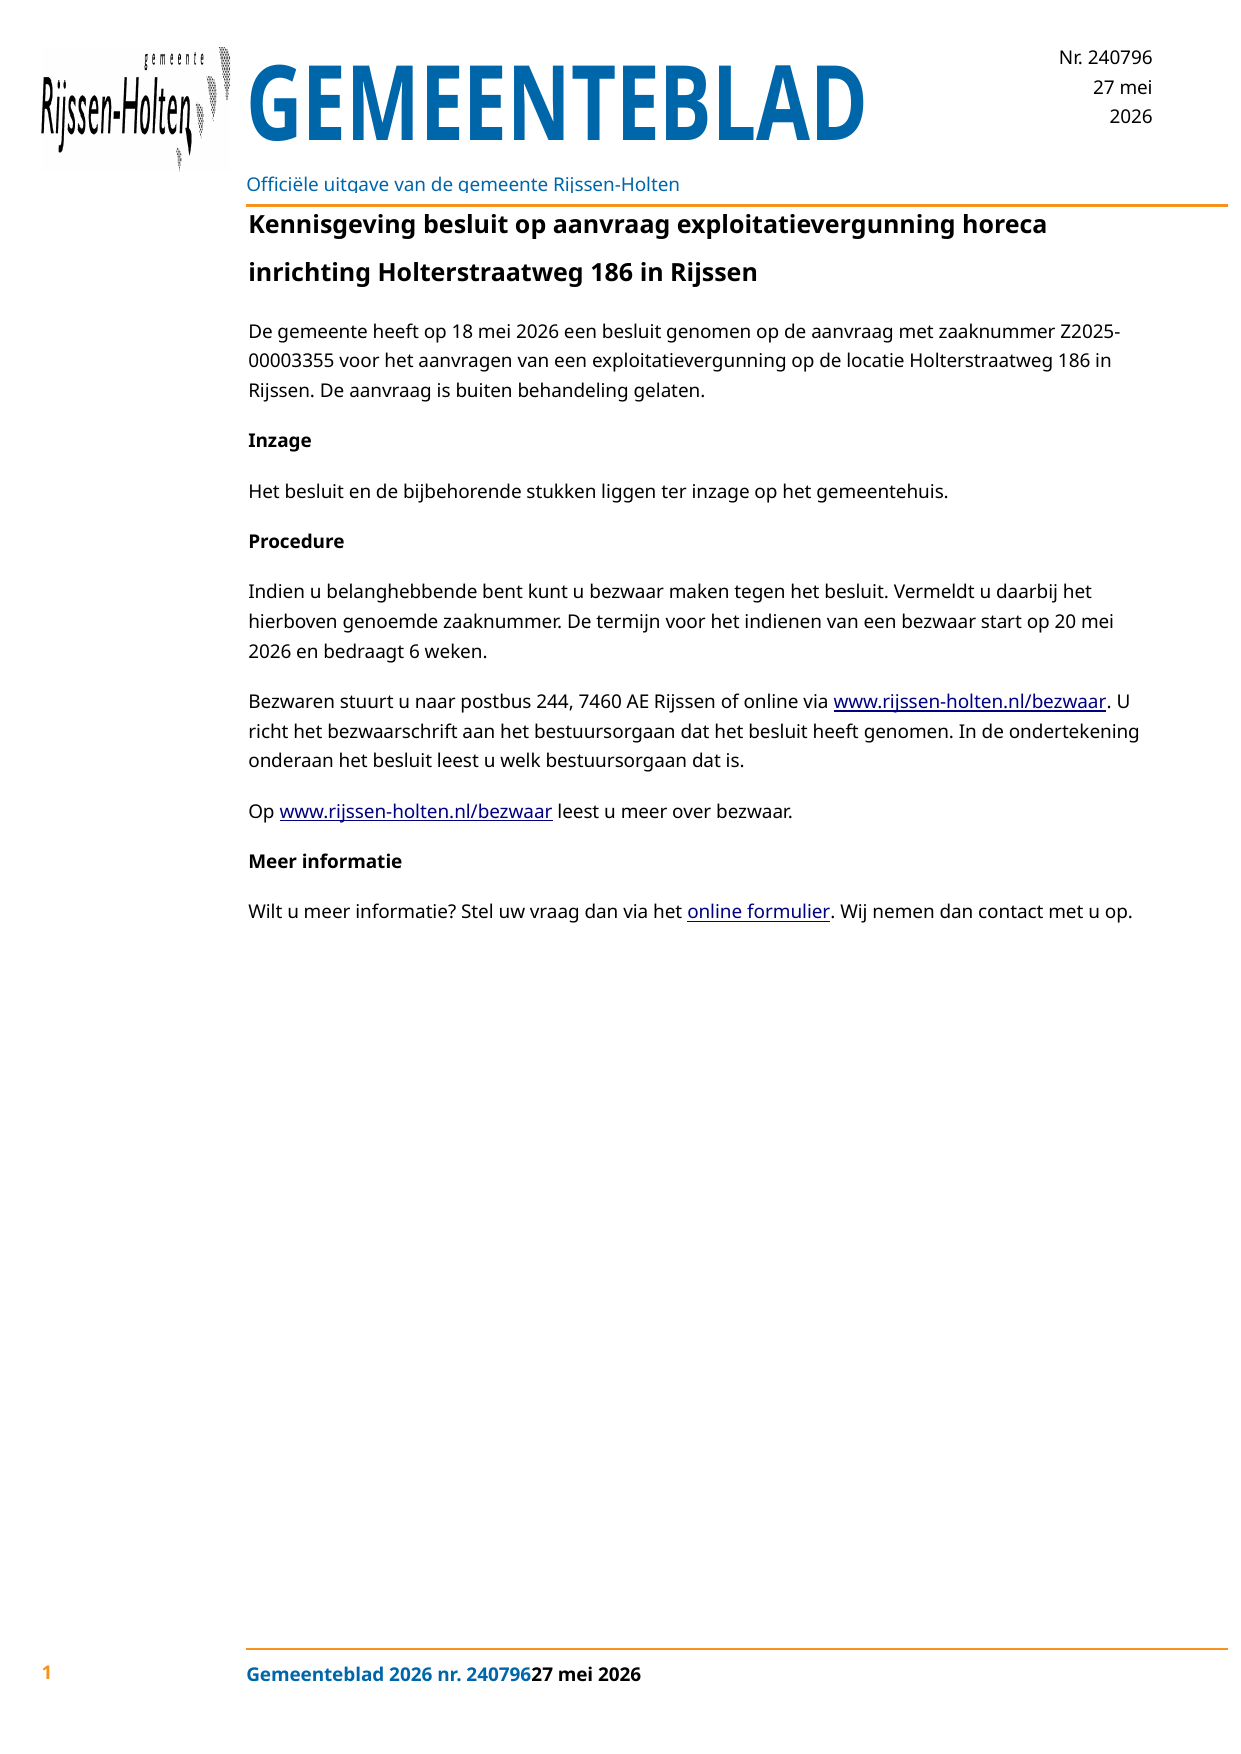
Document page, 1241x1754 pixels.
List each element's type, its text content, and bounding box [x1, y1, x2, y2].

text De gemeente heeft op 18 mei 2026 een besluit genomen op de aanvraag met zaaknummer Z2025-00003355 voor het aanvragen van een exploitatievergunning op de locatie Holterstraatweg 186 in Rijssen. De aanvraag is buiten behandeling gelaten. [248, 318, 1152, 403]
text Kennisgeving besluit op aanvraag exploitatievergunning horeca inrichting Holterstraatweg 186 in Rijssen [248, 207, 1152, 288]
picture [41, 47, 231, 172]
text Inzage [248, 427, 1152, 453]
text Procedure [248, 528, 1152, 554]
text Wilt u meer informatie? Stel uw vraag dan via het online formulier. Wij nemen dan contact met u op. [248, 899, 1152, 924]
text Op www.rijssen-holten.nl/bezwaar leest u meer over bezwaar. [248, 798, 1152, 824]
text Het besluit en de bijbehorende stukken liggen ter inzage op het gemeentehuis. [248, 478, 1152, 504]
text Meer informatie [248, 848, 1152, 874]
text Indien u belanghebbende bent kunt u bezwaar maken tegen het besluit. Vermeldt u daarbij het hierboven genoemde zaaknummer. De termijn voor het indienen van een bezwaar start op 20 mei 2026 en bedraagt 6 weken. [248, 579, 1152, 664]
text Bezwaren stuurt u naar postbus 244, 7460 AE Rijssen of online via www.rijssen-holten.nl/bezwaar. U richt het bezwaarschrift aan het bestuursorgaan dat het besluit heeft genomen. In de ondertekening onderaan het besluit leest u welk bestuursorgaan dat is. [248, 688, 1152, 773]
